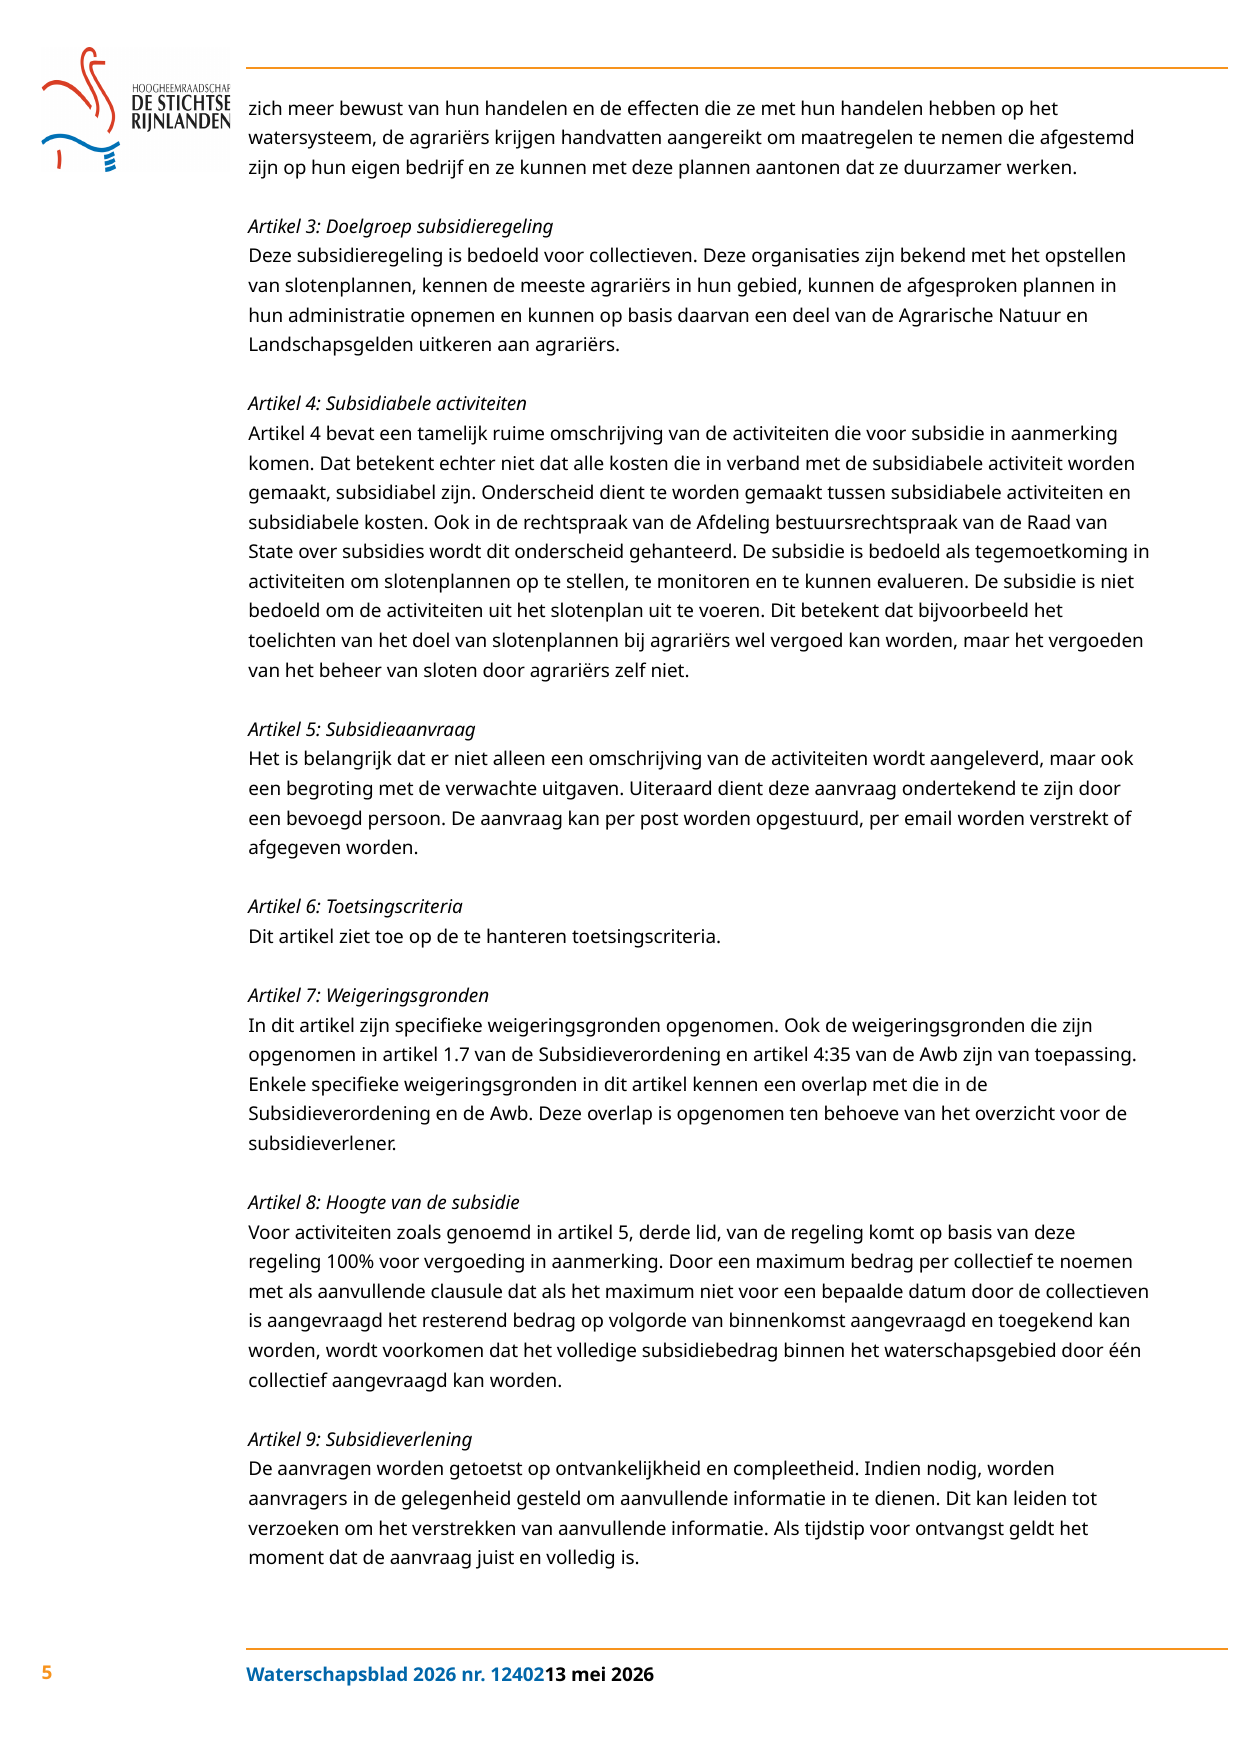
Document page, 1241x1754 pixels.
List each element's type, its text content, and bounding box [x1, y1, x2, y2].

text Artikel 3: Doelgroep subsidieregeling [248, 213, 1152, 239]
text Artikel 4: Subsidiabele activiteiten [248, 391, 1152, 416]
text Het is belangrijk dat er niet alleen een omschrijving van de activiteiten wordt aangeleverd, maar ook een begroting met de verwachte uitgaven. Uiteraard dient deze aanvraag ondertekend te zijn door een bevoegd persoon. De aanvraag kan per post worden opgestuurd, per email worden verstrekt of afgegeven worden. [248, 746, 1152, 860]
text Artikel 7: Weigeringsgronden [248, 982, 1152, 1008]
text zich meer bewust van hun handelen en de effecten die ze met hun handelen hebben op het watersysteem, de agrariërs krijgen handvatten aangereikt om maatregelen te nemen die afgestemd zijn op hun eigen bedrijf en ze kunnen met deze plannen aantonen dat ze duurzamer werken. [248, 95, 1152, 180]
text Dit artikel ziet toe op de te hanteren toetsingscriteria. [248, 923, 1152, 949]
text In dit artikel zijn specifieke weigeringsgronden opgenomen. Ook de weigeringsgronden die zijn opgenomen in artikel 1.7 van de Subsidieverordening en artikel 4:35 van de Awb zijn van toepassing. Enkele specifieke weigeringsgronden in dit artikel kennen een overlap met die in de Subsidieverordening en de Awb. Deze overlap is opgenomen ten behoeve van het overzicht voor de subsidieverlener. [248, 1012, 1152, 1156]
text Artikel 4 bevat een tamelijk ruime omschrijving van de activiteiten die voor subsidie in aanmerking komen. Dat betekent echter niet dat alle kosten die in verband met de subsidiabele activiteit worden gemaakt, subsidiabel zijn. Onderscheid dient te worden gemaakt tussen subsidiabele activiteiten en subsidiabele kosten. Ook in de rechtspraak van de Afdeling bestuursrechtspraak van de Raad van State over subsidies wordt dit onderscheid gehanteerd. De subsidie is bedoeld als tegemoetkoming in activiteiten om slotenplannen op te stellen, te monitoren en te kunnen evalueren. De subsidie is niet bedoeld om de activiteiten uit het slotenplan uit te voeren. Dit betekent dat bijvoorbeeld het toelichten van het doel van slotenplannen bij agrariërs wel vergoed kan worden, maar het vergoeden van het beheer van sloten door agrariërs zelf niet. [248, 420, 1152, 683]
text Artikel 9: Subsidieverlening [248, 1426, 1152, 1452]
text De aanvragen worden getoetst op ontvankelijkheid en compleetheid. Indien nodig, worden aanvragers in de gelegenheid gesteld om aanvullende informatie in te dienen. Dit kan leiden tot verzoeken om het verstrekken van aanvullende informatie. Als tijdstip voor ontvangst geldt het moment dat de aanvraag juist en volledig is. [248, 1456, 1152, 1570]
text Deze subsidieregeling is bedoeld voor collectieven. Deze organisaties zijn bekend met het opstellen van slotenplannen, kennen de meeste agrariërs in hun gebied, kunnen de afgesproken plannen in hun administratie opnemen en kunnen op basis daarvan een deel van de Agrarische Natuur en Landschapsgelden uitkeren aan agrariërs. [248, 243, 1152, 357]
text Artikel 8: Hoogte van de subsidie [248, 1189, 1152, 1215]
text Artikel 5: Subsidieaanvraag [248, 716, 1152, 742]
picture [41, 47, 231, 172]
text Voor activiteiten zoals genoemd in artikel 5, derde lid, van de regeling komt op basis van deze regeling 100% voor vergoeding in aanmerking. Door een maximum bedrag per collectief te noemen met als aanvullende clausule dat als het maximum niet voor een bepaalde datum door de collectieven is aangevraagd het resterend bedrag op volgorde van binnenkomst aangevraagd en toegekend kan worden, wordt voorkomen dat het volledige subsidiebedrag binnen het waterschapsgebied door één collectief aangevraagd kan worden. [248, 1219, 1152, 1393]
text Artikel 6: Toetsingscriteria [248, 893, 1152, 919]
